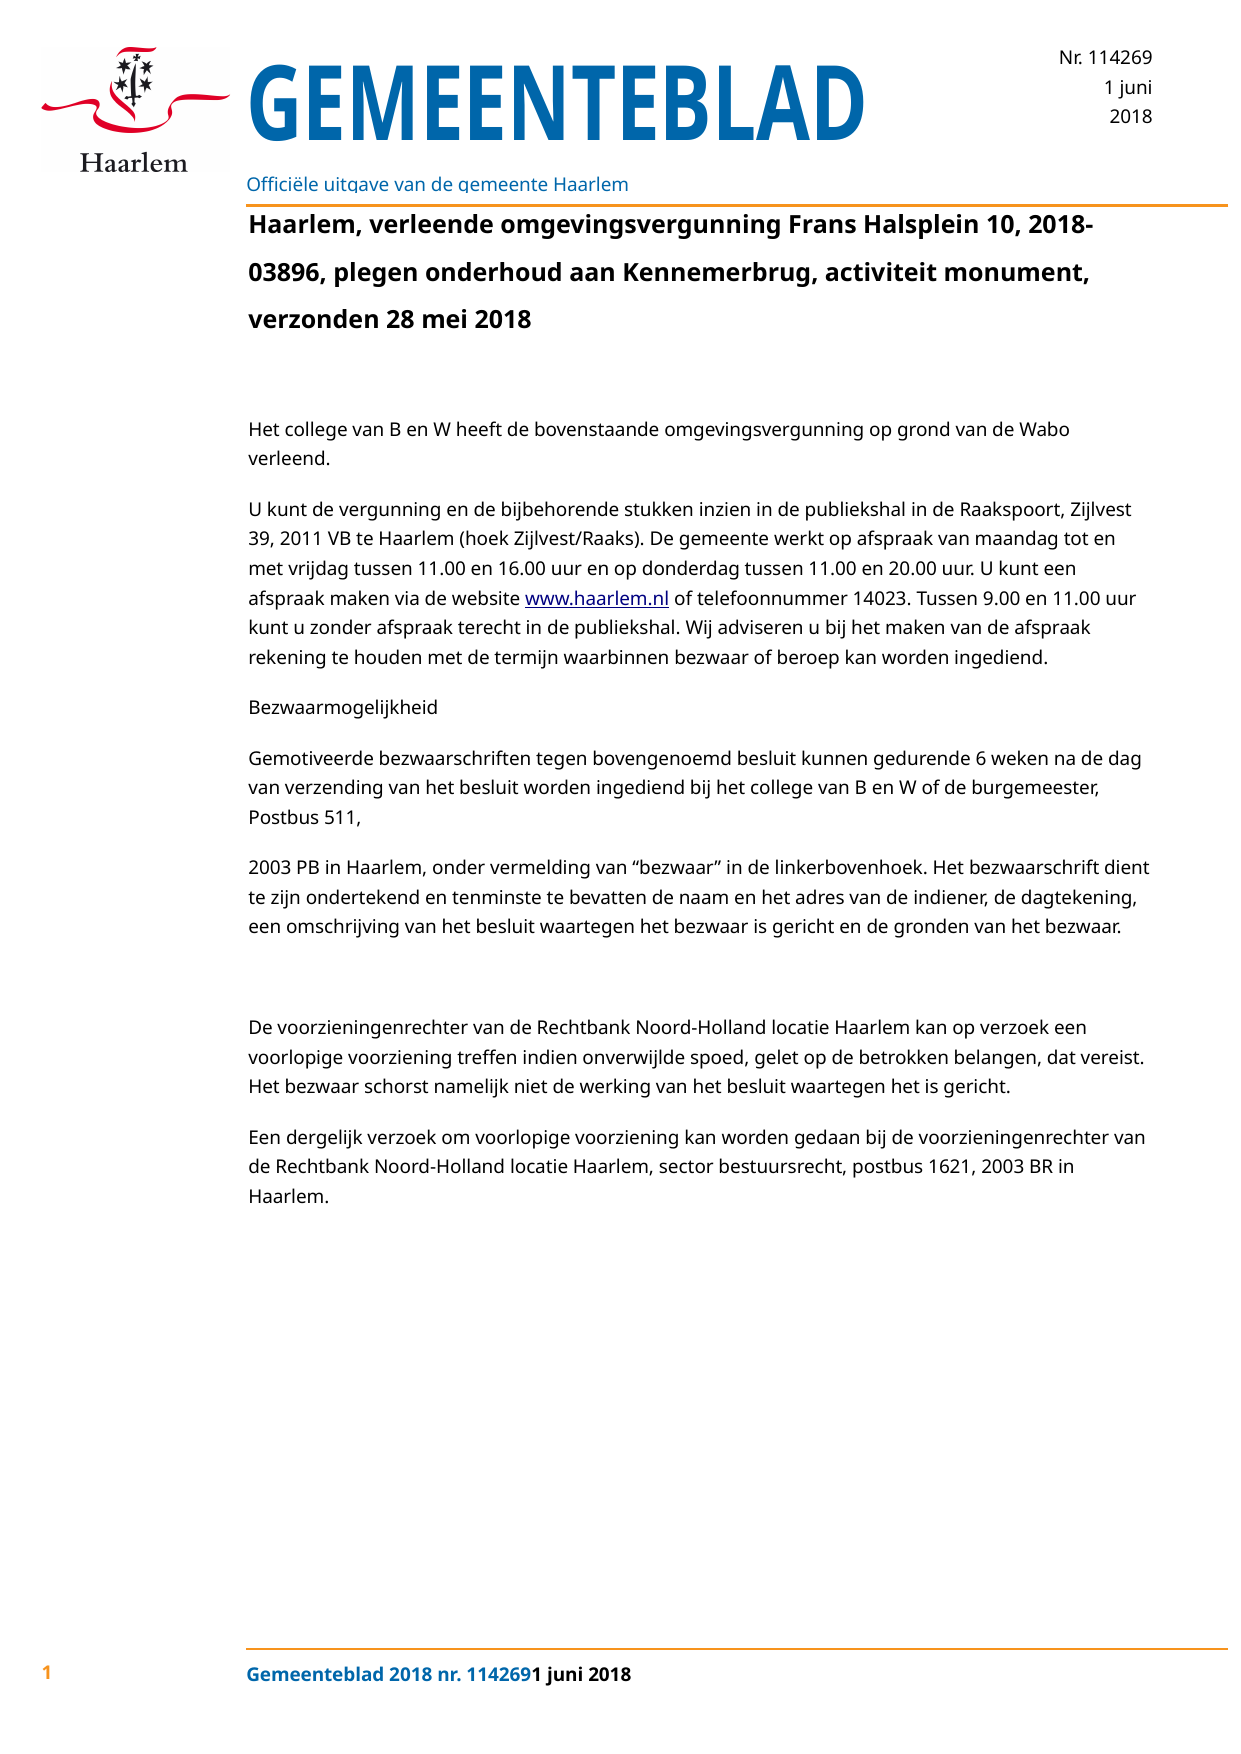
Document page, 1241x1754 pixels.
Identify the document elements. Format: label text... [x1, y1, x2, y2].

text Haarlem, verleende omgevingsvergunning Frans Halsplein 10, 2018-03896, plegen onderhoud aan Kennemerbrug, activiteit monument, verzonden 28 mei 2018 [248, 207, 1152, 336]
text Een dergelijk verzoek om voorlopige voorziening kan worden gedaan bij de voorzieningenrechter van de Rechtbank Noord-Holland locatie Haarlem, sector bestuursrecht, postbus 1621, 2003 BR in Haarlem. [248, 1124, 1152, 1209]
text Gemotiveerde bezwaarschriften tegen bovengenoemd besluit kunnen gedurende 6 weken na de dag van verzending van het besluit worden ingediend bij het college van B en W of de burgemeester, Postbus 511, [248, 745, 1152, 829]
text Het college van B en W heeft de bovenstaande omgevingsvergunning op grond van de Wabo verleend. [248, 416, 1152, 471]
text Bezwaarmogelijkheid [248, 694, 1152, 720]
text U kunt de vergunning en de bijbehorende stukken inzien in de publiekshal in de Raakspoort, Zijlvest 39, 2011 VB te Haarlem (hoek Zijlvest/Raaks). De gemeente werkt op afspraak van maandag tot en met vrijdag tussen 11.00 en 16.00 uur en op donderdag tussen 11.00 en 20.00 uur. U kunt een afspraak maken via de website www.haarlem.nl of telefoonnummer 14023. Tussen 9.00 en 11.00 uur kunt u zonder afspraak terecht in de publiekshal. Wij adviseren u bij het maken van de afspraak rekening te houden met de termijn waarbinnen bezwaar of beroep kan worden ingediend. [248, 496, 1152, 669]
picture [41, 47, 231, 172]
text 2003 PB in Haarlem, onder vermelding van “bezwaar” in de linkerbovenhoek. Het bezwaarschrift dient te zijn ondertekend en tenminste te bevatten de naam en het adres van de indiener, de dagtekening, een omschrijving van het besluit waartegen het bezwaar is gericht en de gronden van het bezwaar. [248, 854, 1152, 939]
text De voorzieningenrechter van de Rechtbank Noord-Holland locatie Haarlem kan op verzoek een voorlopige voorziening treffen indien onverwijlde spoed, gelet op de betrokken belangen, dat vereist. Het bezwaar schorst namelijk niet de werking van het besluit waartegen het is gericht. [248, 1014, 1152, 1099]
